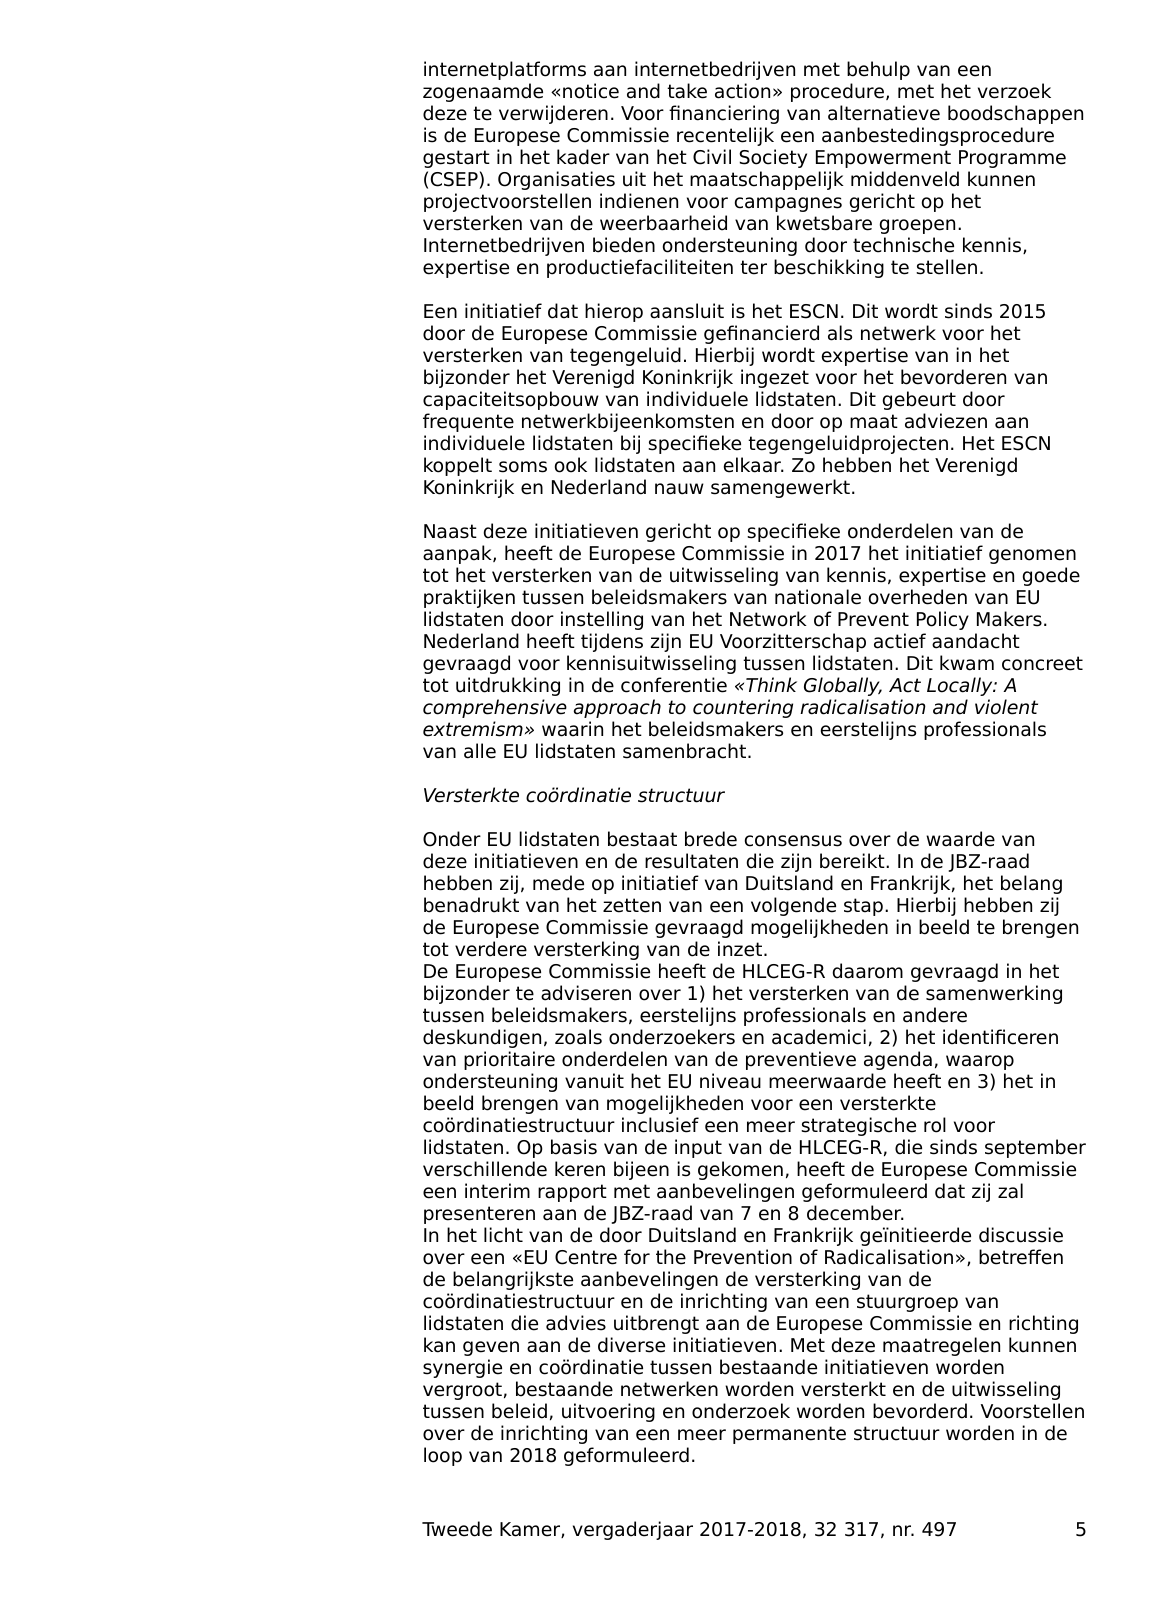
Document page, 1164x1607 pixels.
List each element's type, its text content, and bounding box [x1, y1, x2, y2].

text Onder EU lidstaten bestaat brede consensus over de waarde van deze initiatieven en de resultaten die zijn bereikt. In de JBZ-raad hebben zij, mede op initiatief van Duitsland en Frankrijk, het belang benadrukt van het zetten van een volgende stap. Hierbij hebben zij de Europese Commissie gevraagd mogelijkheden in beeld te brengen tot verdere versterking van de inzet. [422, 829, 1087, 961]
text In het licht van de door Duitsland en Frankrijk geïnitieerde discussie over een «EU Centre for the Prevention of Radicalisation», betreffen de belangrijkste aanbevelingen de versterking van de coördinatiestructuur en de inrichting van een stuurgroep van lidstaten die advies uitbrengt aan de Europese Commissie en richting kan geven aan de diverse initiatieven. Met deze maatregelen kunnen synergie en coördinatie tussen bestaande initiatieven worden vergroot, bestaande netwerken worden versterkt en de uitwisseling tussen beleid, uitvoering en onderzoek worden bevorderd. Voorstellen over de inrichting van een meer permanente structuur worden in de loop van 2018 geformuleerd. [422, 1225, 1087, 1467]
text De Europese Commissie heeft de HLCEG-R daarom gevraagd in het bijzonder te adviseren over 1) het versterken van de samenwerking tussen beleidsmakers, eerstelijns professionals en andere deskundigen, zoals onderzoekers en academici, 2) het identificeren van prioritaire onderdelen van de preventieve agenda, waarop ondersteuning vanuit het EU niveau meerwaarde heeft en 3) het in beeld brengen van mogelijkheden voor een versterkte coördinatiestructuur inclusief een meer strategische rol voor lidstaten. Op basis van de input van de HLCEG-R, die sinds september verschillende keren bijeen is gekomen, heeft de Europese Commissie een interim rapport met aanbevelingen geformuleerd dat zij zal presenteren aan de JBZ-raad van 7 en 8 december. [422, 961, 1087, 1225]
text Een initiatief dat hierop aansluit is het ESCN. Dit wordt sinds 2015 door de Europese Commissie gefinancierd als netwerk voor het versterken van tegengeluid. Hierbij wordt expertise van in het bijzonder het Verenigd Koninkrijk ingezet voor het bevorderen van capaciteitsopbouw van individuele lidstaten. Dit gebeurt door frequente netwerkbijeenkomsten en door op maat adviezen aan individuele lidstaten bij specifieke tegengeluidprojecten. Het ESCN koppelt soms ook lidstaten aan elkaar. Zo hebben het Verenigd Koninkrijk en Nederland nauw samengewerkt. [422, 301, 1087, 499]
subtitle Versterkte coördinatie structuur [422, 785, 1087, 807]
text internetplatforms aan internetbedrijven met behulp van een zogenaamde «notice and take action» procedure, met het verzoek deze te verwijderen. Voor financiering van alternatieve boodschappen is de Europese Commissie recentelijk een aanbestedingsprocedure gestart in het kader van het Civil Society Empowerment Programme (CSEP). Organisaties uit het maatschappelijk middenveld kunnen projectvoorstellen indienen voor campagnes gericht op het versterken van de weerbaarheid van kwetsbare groepen. Internetbedrijven bieden ondersteuning door technische kennis, expertise en productiefaciliteiten ter beschikking te stellen. [422, 59, 1087, 279]
text Naast deze initiatieven gericht op specifieke onderdelen van de aanpak, heeft de Europese Commissie in 2017 het initiatief genomen tot het versterken van de uitwisseling van kennis, expertise en goede praktijken tussen beleidsmakers van nationale overheden van EU lidstaten door instelling van het Network of Prevent Policy Makers. Nederland heeft tijdens zijn EU Voorzitterschap actief aandacht gevraagd voor kennisuitwisseling tussen lidstaten. Dit kwam concreet tot uitdrukking in de conferentie «Think Globally, Act Locally: A comprehensive approach to countering radicalisation and violent extremism» waarin het beleidsmakers en eerstelijns professionals van alle EU lidstaten samenbracht. [422, 521, 1087, 763]
